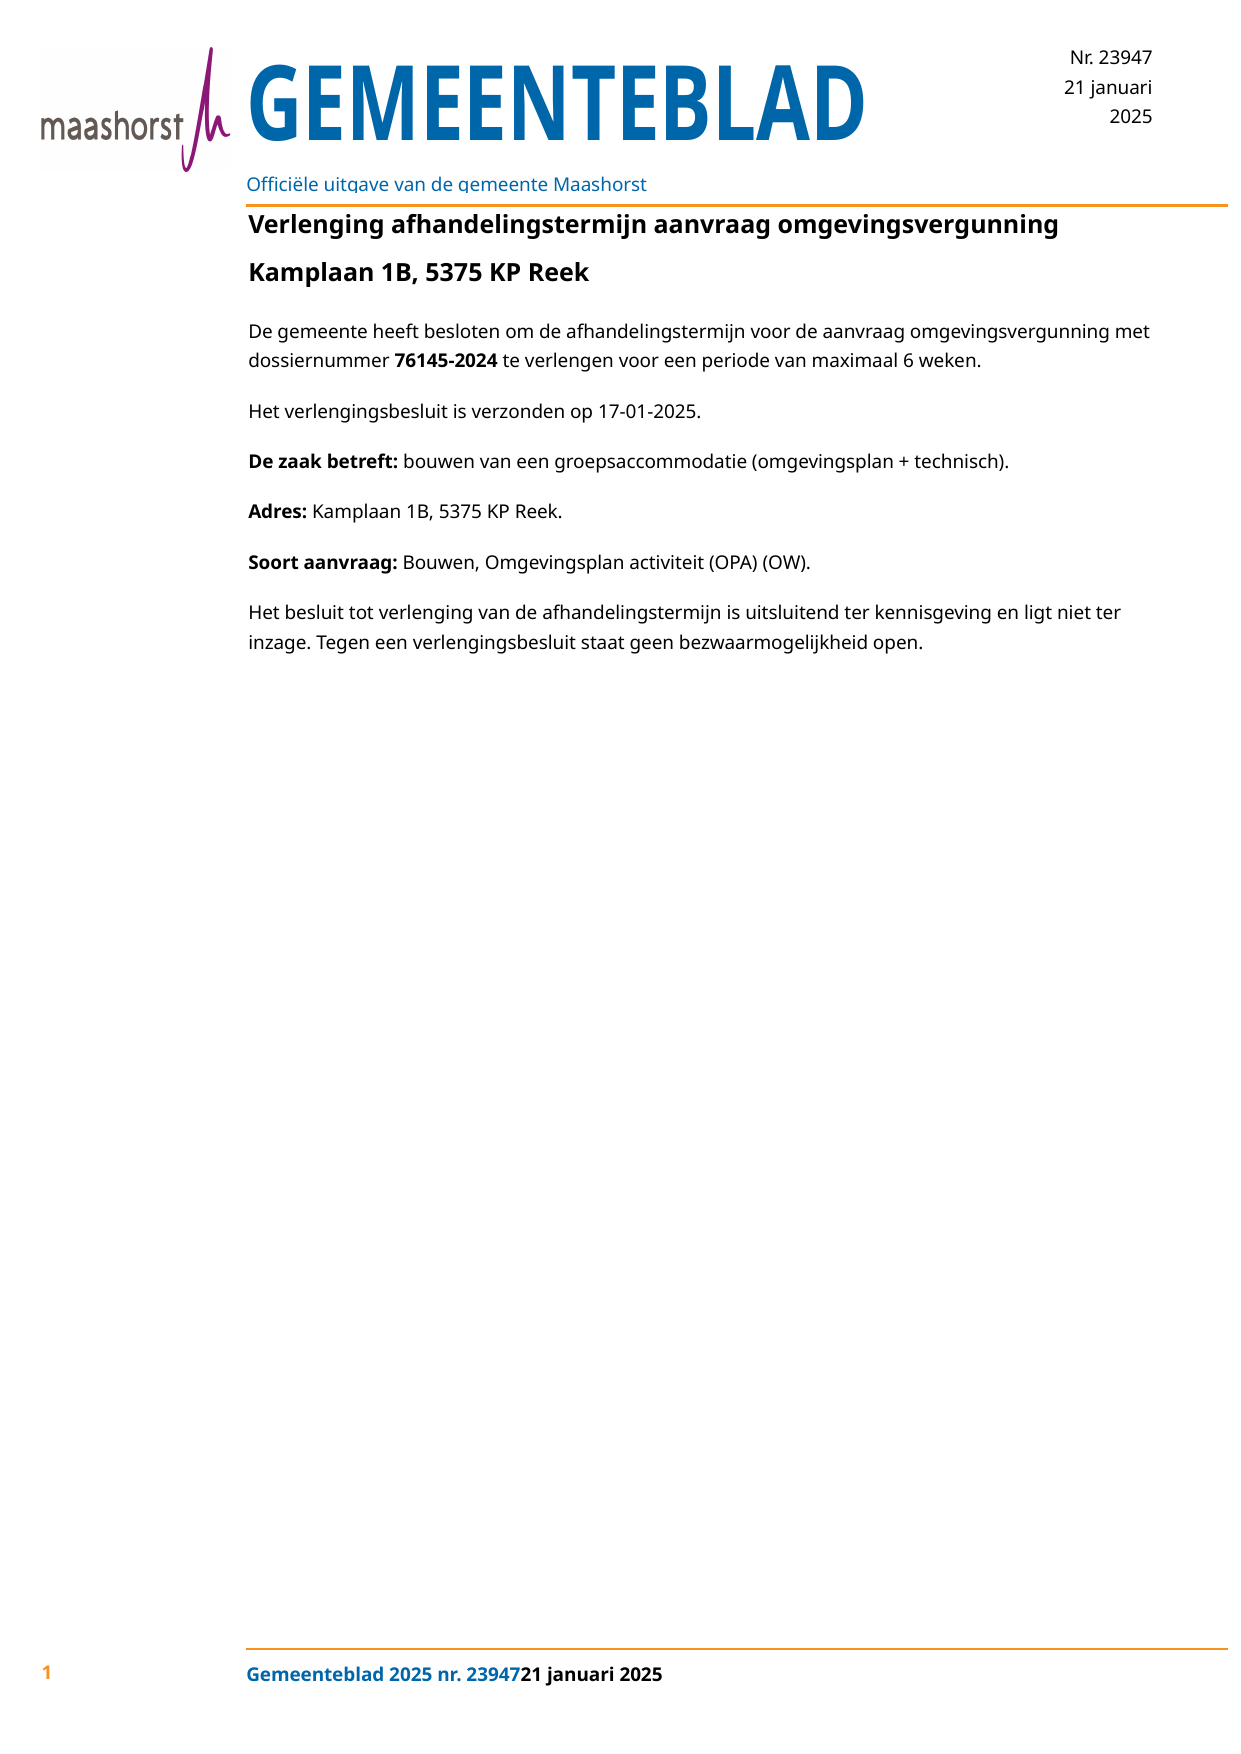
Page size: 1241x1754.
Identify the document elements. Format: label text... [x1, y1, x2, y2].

text De gemeente heeft besloten om de afhandelingstermijn voor de aanvraag omgevingsvergunning met dossiernummer 76145-2024 te verlengen voor een periode van maximaal 6 weken. [248, 318, 1152, 373]
text Soort aanvraag: Bouwen, Omgevingsplan activiteit (OPA) (OW). [248, 549, 1152, 575]
text Het verlengingsbesluit is verzonden op 17-01-2025. [248, 398, 1152, 424]
text Adres: Kamplaan 1B, 5375 KP Reek. [248, 499, 1152, 524]
text Het besluit tot verlenging van de afhandelingstermijn is uitsluitend ter kennisgeving en ligt niet ter inzage. Tegen een verlengingsbesluit staat geen bezwaarmogelijkheid open. [248, 599, 1152, 655]
text De zaak betreft: bouwen van een groepsaccommodatie (omgevingsplan + technisch). [248, 448, 1152, 474]
text Verlenging afhandelingstermijn aanvraag omgevingsvergunning Kamplaan 1B, 5375 KP Reek [248, 207, 1152, 288]
picture [41, 47, 231, 172]
